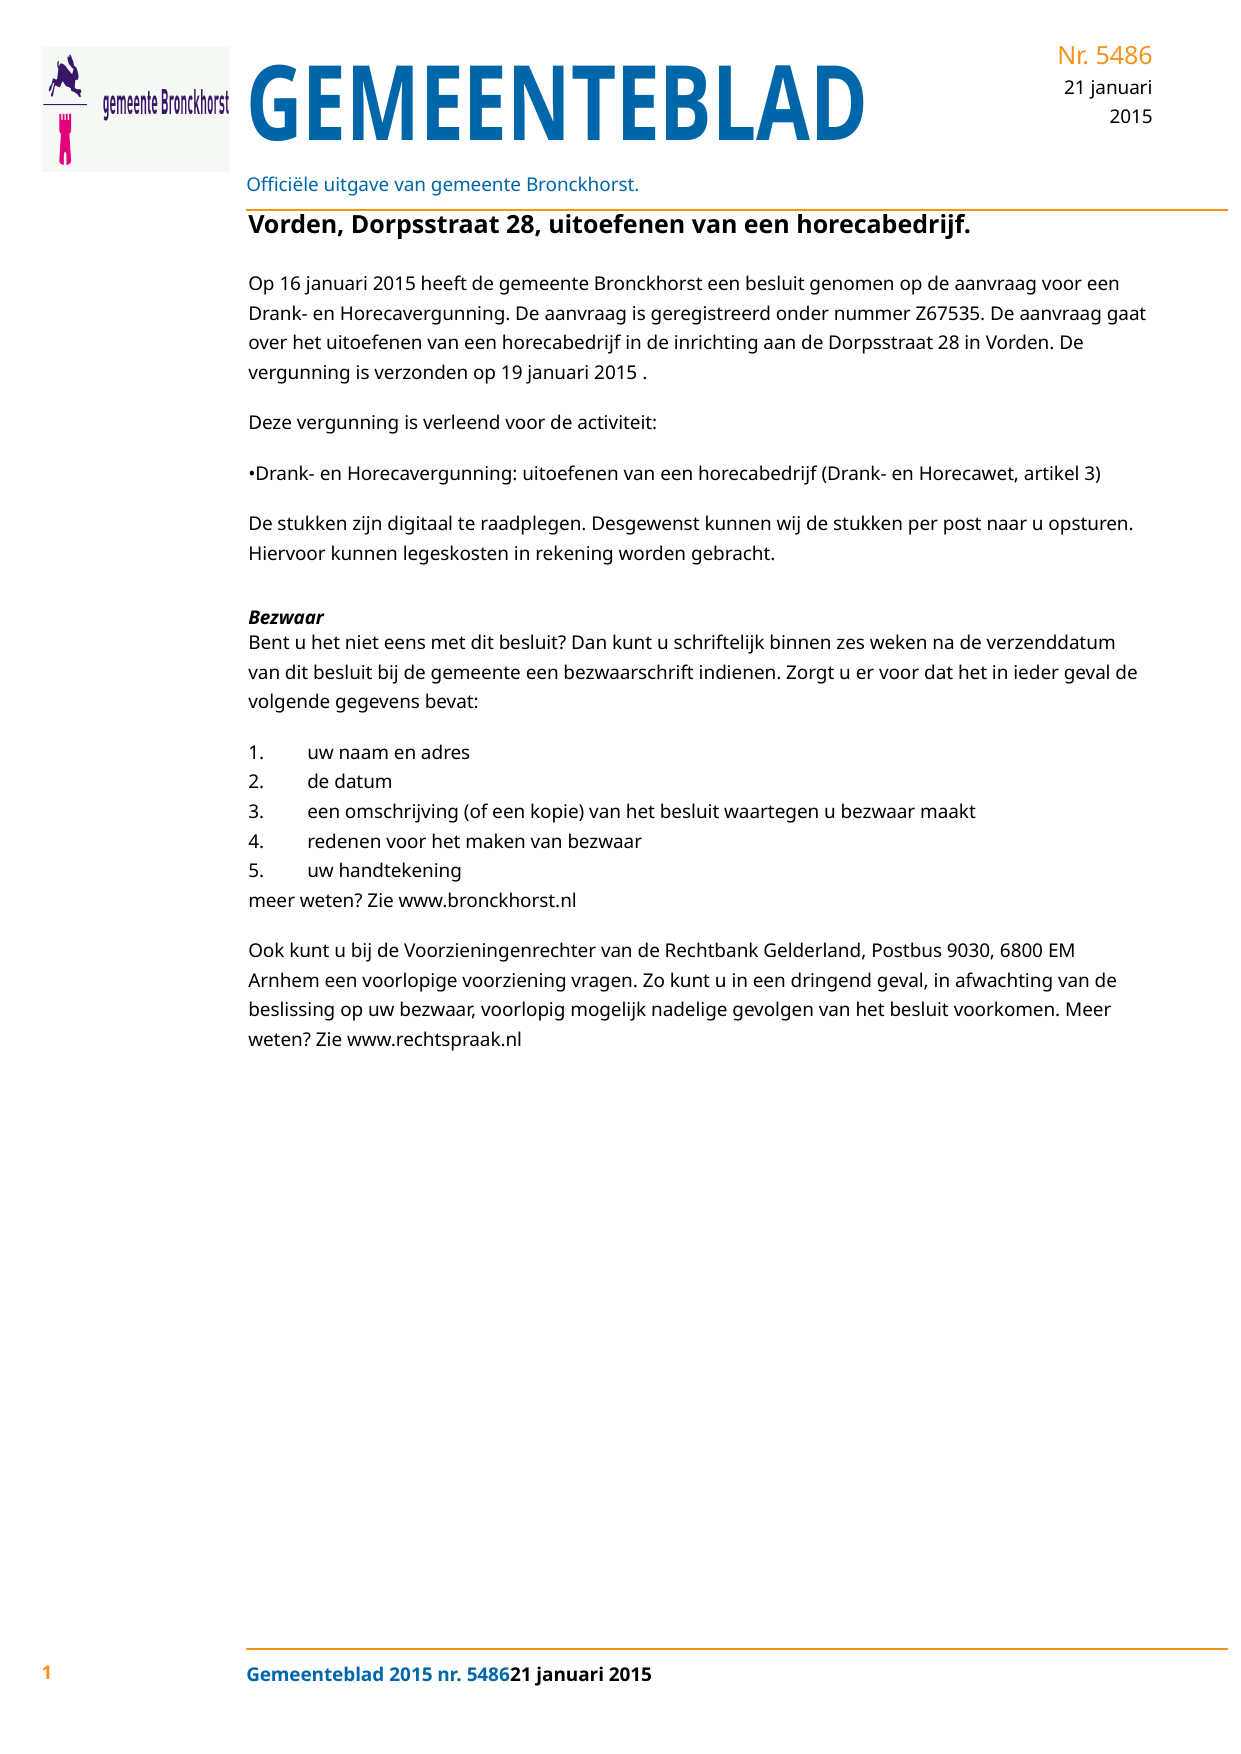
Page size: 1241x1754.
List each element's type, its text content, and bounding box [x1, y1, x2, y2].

text Bezwaar [248, 604, 1152, 629]
list de datum [248, 769, 1152, 794]
list uw handtekening [248, 857, 1152, 883]
text •Drank- en Horecavergunning: uitoefenen van een horecabedrijf (Drank- en Horecawet, artikel 3) [248, 460, 1152, 486]
text Op 16 januari 2015 heeft de gemeente Bronckhorst een besluit genomen op de aanvraag voor een Drank- en Horecavergunning. De aanvraag is geregistreerd onder nummer Z67535. De aanvraag gaat over het uitoefenen van een horecabedrijf in de inrichting aan de Dorpsstraat 28 in Vorden. De vergunning is verzonden op 19 januari 2015 . [248, 270, 1152, 385]
text meer weten? Zie www.bronckhorst.nl [248, 887, 1152, 913]
text Bent u het niet eens met dit besluit? Dan kunt u schriftelijk binnen zes weken na de verzenddatum van dit besluit bij de gemeente een bezwaarschrift indienen. Zorgt u er voor dat het in ieder geval de volgende gegevens bevat: [248, 629, 1152, 714]
picture [41, 47, 231, 172]
list een omschrijving (of een kopie) van het besluit waartegen u bezwaar maakt [248, 798, 1152, 824]
text Deze vergunning is verleend voor de activiteit: [248, 409, 1152, 435]
text De stukken zijn digitaal te raadplegen. Desgewenst kunnen wij de stukken per post naar u opsturen. Hiervoor kunnen legeskosten in rekening worden gebracht. [248, 510, 1152, 566]
list redenen voor het maken van bezwaar [248, 828, 1152, 854]
list uw naam en adres [248, 739, 1152, 765]
text Ook kunt u bij de Voorzieningenrechter van de Rechtbank Gelderland, Postbus 9030, 6800 EM Arnhem een voorlopige voorziening vragen. Zo kunt u in een dringend geval, in afwachting van de beslissing op uw bezwaar, voorlopig mogelijk nadelige gevolgen van het besluit voorkomen. Meer weten? Zie www.rechtspraak.nl [248, 937, 1152, 1052]
text Vorden, Dorpsstraat 28, uitoefenen van een horecabedrijf. [248, 211, 1152, 241]
